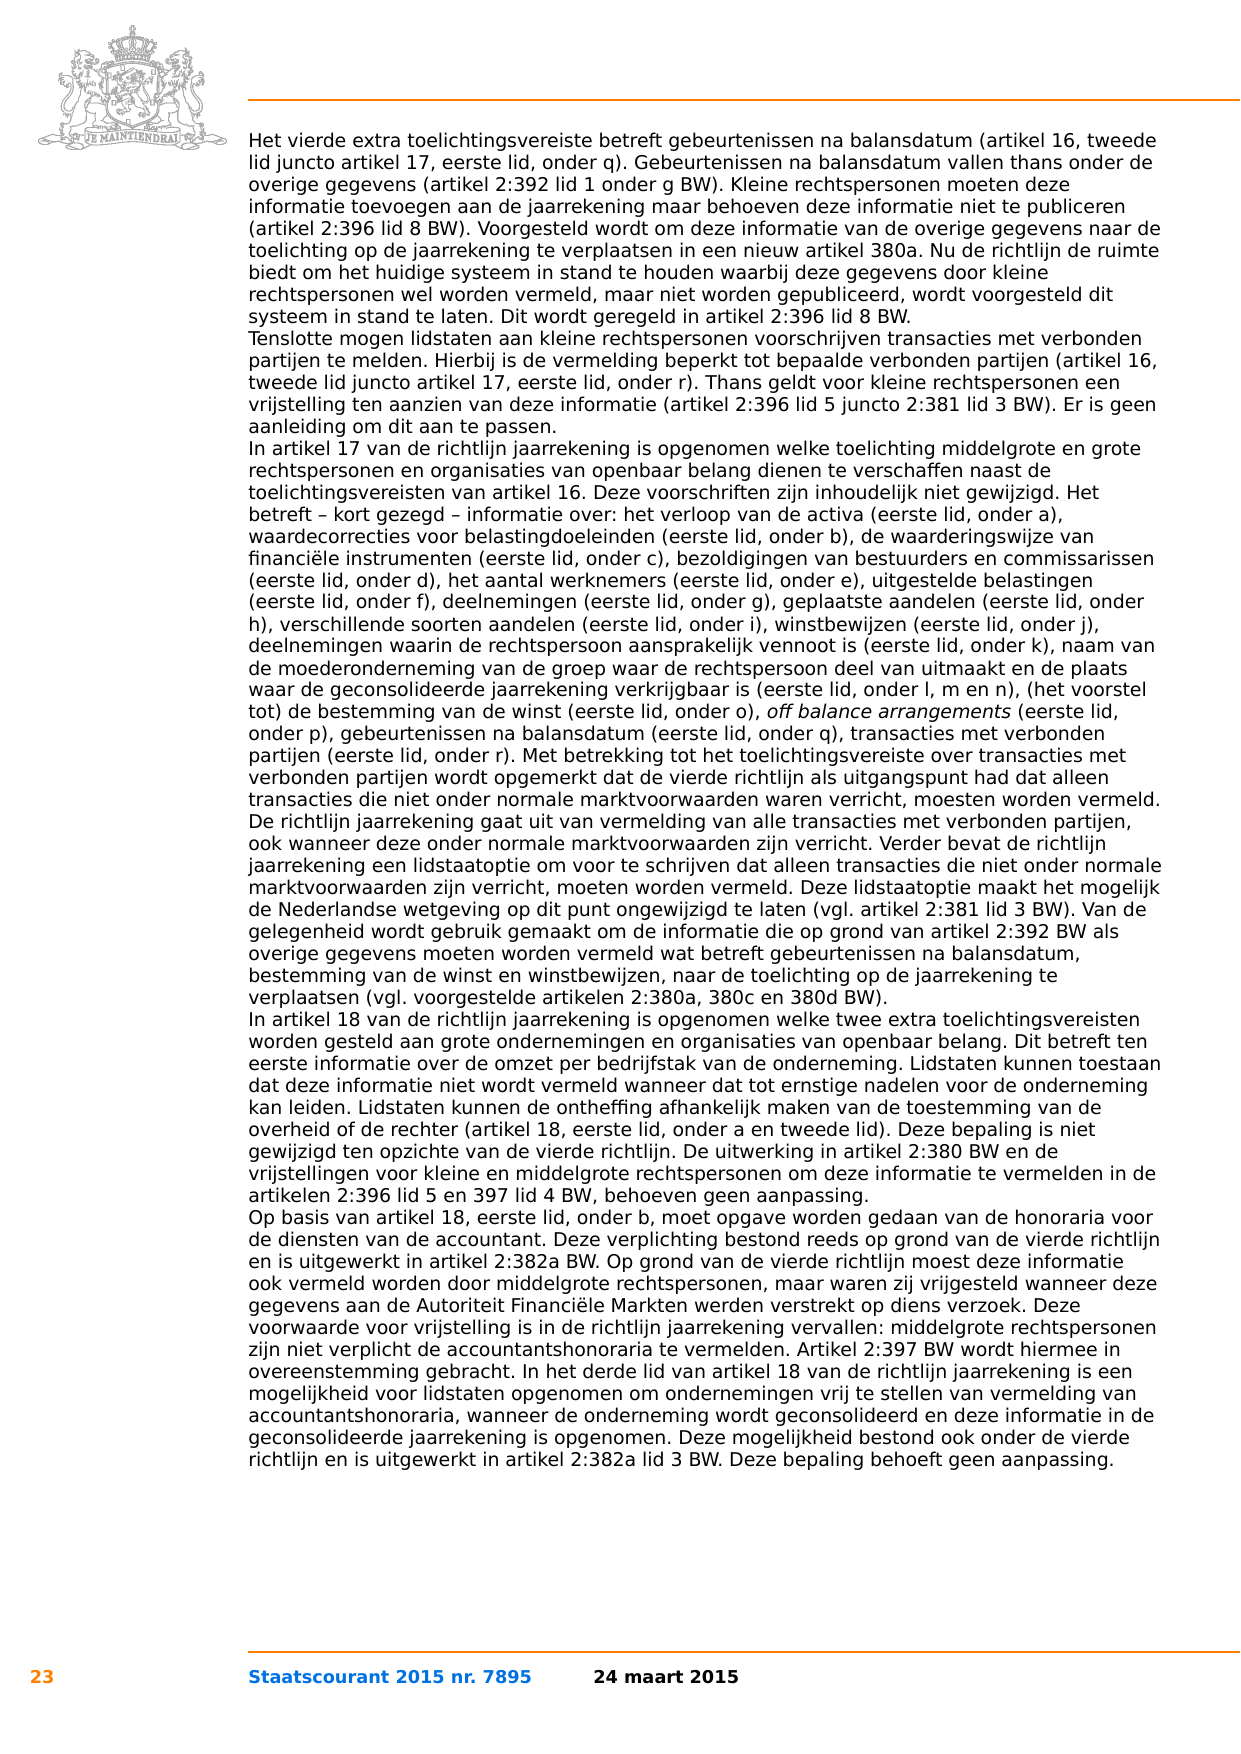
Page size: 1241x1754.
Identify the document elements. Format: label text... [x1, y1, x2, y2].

picture [38, 25, 227, 150]
text In artikel 17 van de richtlijn jaarrekening is opgenomen welke toelichting middelgrote en grote rechtspersonen en organisaties van openbaar belang dienen te verschaffen naast de toelichtingsvereisten van artikel 16. Deze voorschriften zijn inhoudelijk niet gewijzigd. Het betreft – kort gezegd – informatie over: het verloop van de activa (eerste lid, onder a), waardecorrecties voor belastingdoeleinden (eerste lid, onder b), de waarderingswijze van financiële instrumenten (eerste lid, onder c), bezoldigingen van bestuurders en commissarissen (eerste lid, onder d), het aantal werknemers (eerste lid, onder e), uitgestelde belastingen (eerste lid, onder f), deelnemingen (eerste lid, onder g), geplaatste aandelen (eerste lid, onder h), verschillende soorten aandelen (eerste lid, onder i), winstbewijzen (eerste lid, onder j), deelnemingen waarin de rechtspersoon aansprakelijk vennoot is (eerste lid, onder k), naam van de moederonderneming van de groep waar de rechtspersoon deel van uitmaakt en de plaats waar de geconsolideerde jaarrekening verkrijgbaar is (eerste lid, onder l, m en n), (het voorstel tot) de bestemming van de winst (eerste lid, onder o), off balance arrangements (eerste lid, onder p), gebeurtenissen na balansdatum (eerste lid, onder q), transacties met verbonden partijen (eerste lid, onder r). Met betrekking tot het toelichtingsvereiste over transacties met verbonden partijen wordt opgemerkt dat de vierde richtlijn als uitgangspunt had dat alleen transacties die niet onder normale marktvoorwaarden waren verricht, moesten worden vermeld. De richtlijn jaarrekening gaat uit van vermelding van alle transacties met verbonden partijen, ook wanneer deze onder normale marktvoorwaarden zijn verricht. Verder bevat de richtlijn jaarrekening een lidstaatoptie om voor te schrijven dat alleen transacties die niet onder normale marktvoorwaarden zijn verricht, moeten worden vermeld. Deze lidstaatoptie maakt het mogelijk de Nederlandse wetgeving op dit punt ongewijzigd te laten (vgl. artikel 2:381 lid 3 BW). Van de gelegenheid wordt gebruik gemaakt om de informatie die op grond van artikel 2:392 BW als overige gegevens moeten worden vermeld wat betreft gebeurtenissen na balansdatum, bestemming van de winst en winstbewijzen, naar de toelichting op de jaarrekening te verplaatsen (vgl. voorgestelde artikelen 2:380a, 380c en 380d BW). [248, 438, 1163, 1009]
text Op basis van artikel 18, eerste lid, onder b, moet opgave worden gedaan van de honoraria voor de diensten van de accountant. Deze verplichting bestond reeds op grond van de vierde richtlijn en is uitgewerkt in artikel 2:382a BW. Op grond van de vierde richtlijn moest deze informatie ook vermeld worden door middelgrote rechtspersonen, maar waren zij vrijgesteld wanneer deze gegevens aan de Autoriteit Financiële Markten werden verstrekt op diens verzoek. Deze voorwaarde voor vrijstelling is in de richtlijn jaarrekening vervallen: middelgrote rechtspersonen zijn niet verplicht de accountantshonoraria te vermelden. Artikel 2:397 BW wordt hiermee in overeenstemming gebracht. In het derde lid van artikel 18 van de richtlijn jaarrekening is een mogelijkheid voor lidstaten opgenomen om ondernemingen vrij te stellen van vermelding van accountantshonoraria, wanneer de onderneming wordt geconsolideerd en deze informatie in de geconsolideerde jaarrekening is opgenomen. Deze mogelijkheid bestond ook onder de vierde richtlijn en is uitgewerkt in artikel 2:382a lid 3 BW. Deze bepaling behoeft geen aanpassing. [248, 1207, 1163, 1471]
text In artikel 18 van de richtlijn jaarrekening is opgenomen welke twee extra toelichtingsvereisten worden gesteld aan grote ondernemingen en organisaties van openbaar belang. Dit betreft ten eerste informatie over de omzet per bedrijfstak van de onderneming. Lidstaten kunnen toestaan dat deze informatie niet wordt vermeld wanneer dat tot ernstige nadelen voor de onderneming kan leiden. Lidstaten kunnen de ontheffing afhankelijk maken van de toestemming van de overheid of de rechter (artikel 18, eerste lid, onder a en tweede lid). Deze bepaling is niet gewijzigd ten opzichte van de vierde richtlijn. De uitwerking in artikel 2:380 BW en de vrijstellingen voor kleine en middelgrote rechtspersonen om deze informatie te vermelden in de artikelen 2:396 lid 5 en 397 lid 4 BW, behoeven geen aanpassing. [248, 1009, 1163, 1207]
text Het vierde extra toelichtingsvereiste betreft gebeurtenissen na balansdatum (artikel 16, tweede lid juncto artikel 17, eerste lid, onder q). Gebeurtenissen na balansdatum vallen thans onder de overige gegevens (artikel 2:392 lid 1 onder g BW). Kleine rechtspersonen moeten deze informatie toevoegen aan de jaarrekening maar behoeven deze informatie niet te publiceren (artikel 2:396 lid 8 BW). Voorgesteld wordt om deze informatie van de overige gegevens naar de toelichting op de jaarrekening te verplaatsen in een nieuw artikel 380a. Nu de richtlijn de ruimte biedt om het huidige systeem in stand te houden waarbij deze gegevens door kleine rechtspersonen wel worden vermeld, maar niet worden gepubliceerd, wordt voorgesteld dit systeem in stand te laten. Dit wordt geregeld in artikel 2:396 lid 8 BW. [248, 130, 1163, 328]
text Tenslotte mogen lidstaten aan kleine rechtspersonen voorschrijven transacties met verbonden partijen te melden. Hierbij is de vermelding beperkt tot bepaalde verbonden partijen (artikel 16, tweede lid juncto artikel 17, eerste lid, onder r). Thans geldt voor kleine rechtspersonen een vrijstelling ten aanzien van deze informatie (artikel 2:396 lid 5 juncto 2:381 lid 3 BW). Er is geen aanleiding om dit aan te passen. [248, 328, 1163, 438]
